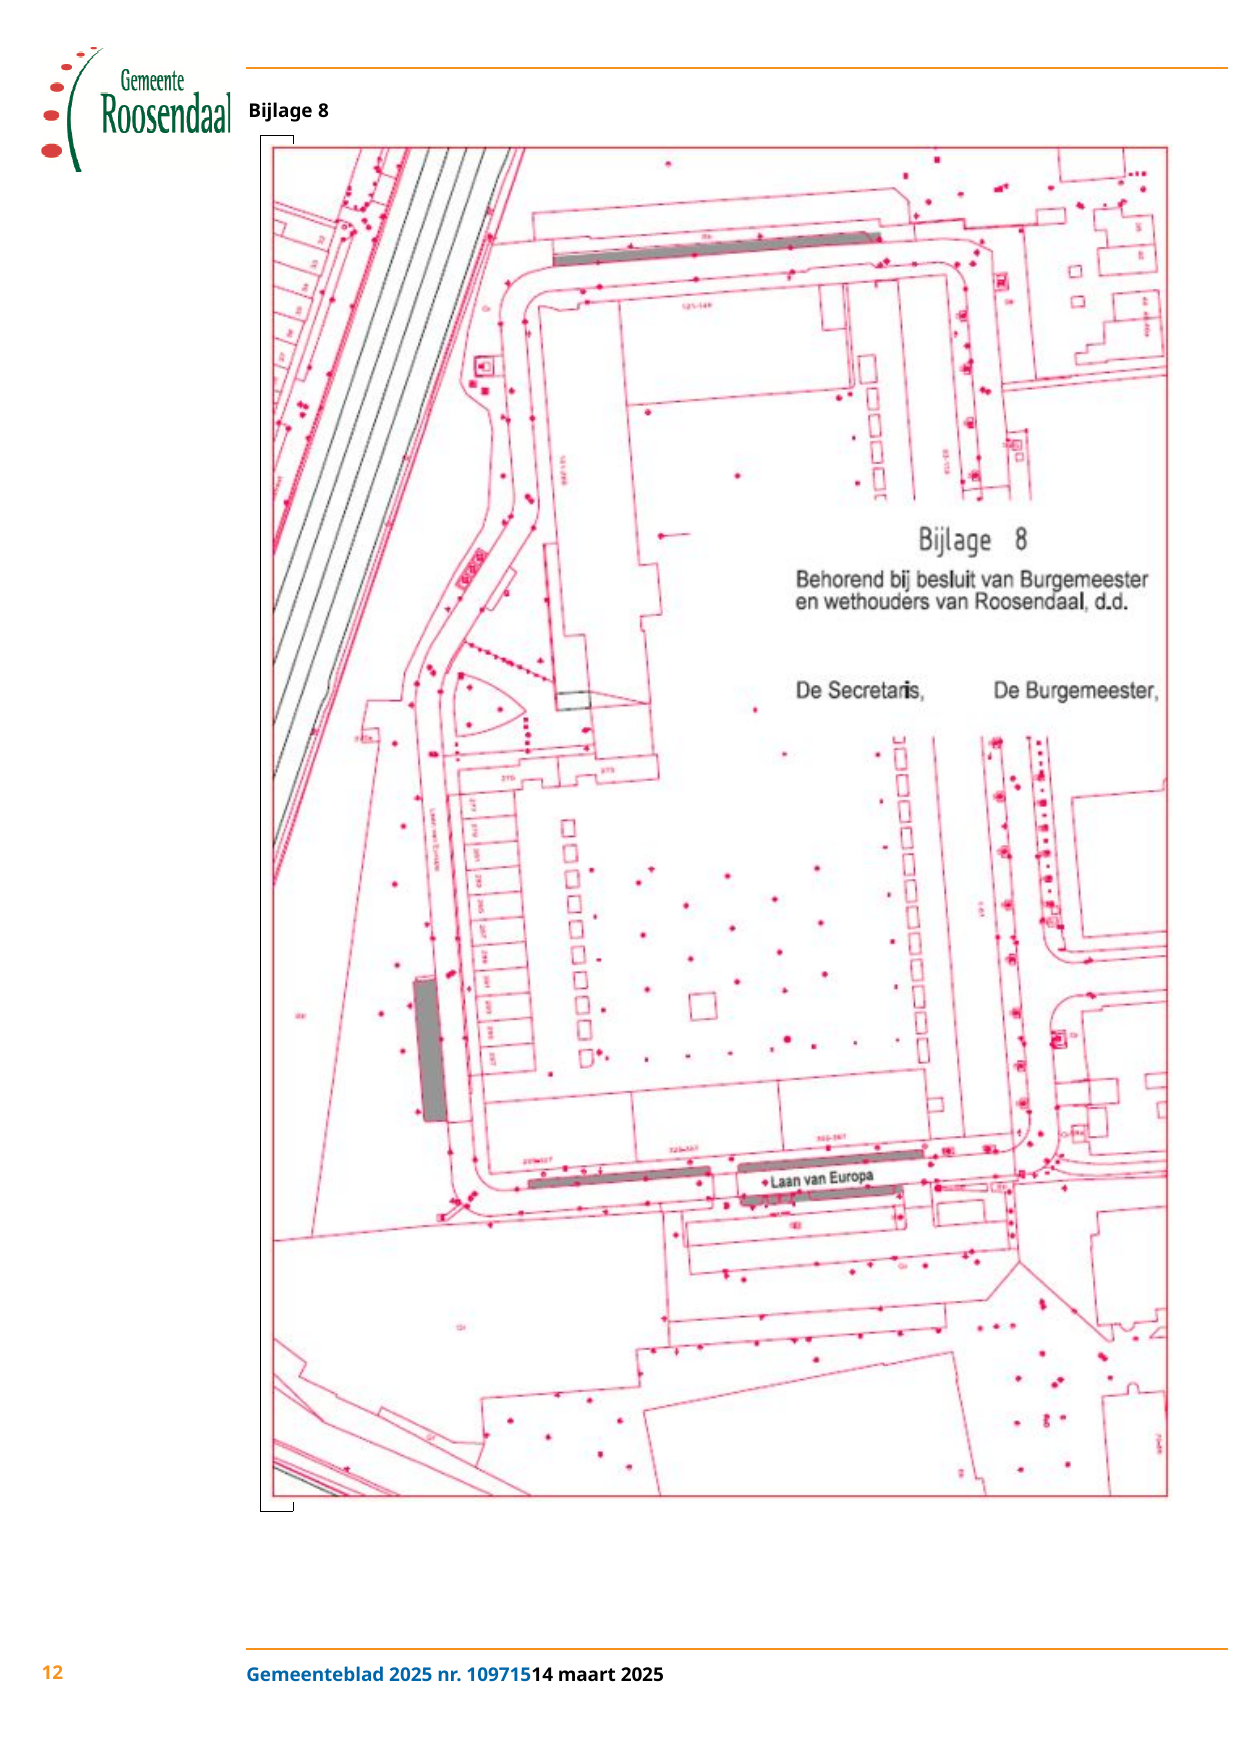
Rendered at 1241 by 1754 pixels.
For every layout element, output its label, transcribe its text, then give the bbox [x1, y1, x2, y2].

picture [41, 47, 231, 172]
text Bijlage 8 [248, 95, 1152, 123]
picture [268, 144, 1173, 1502]
